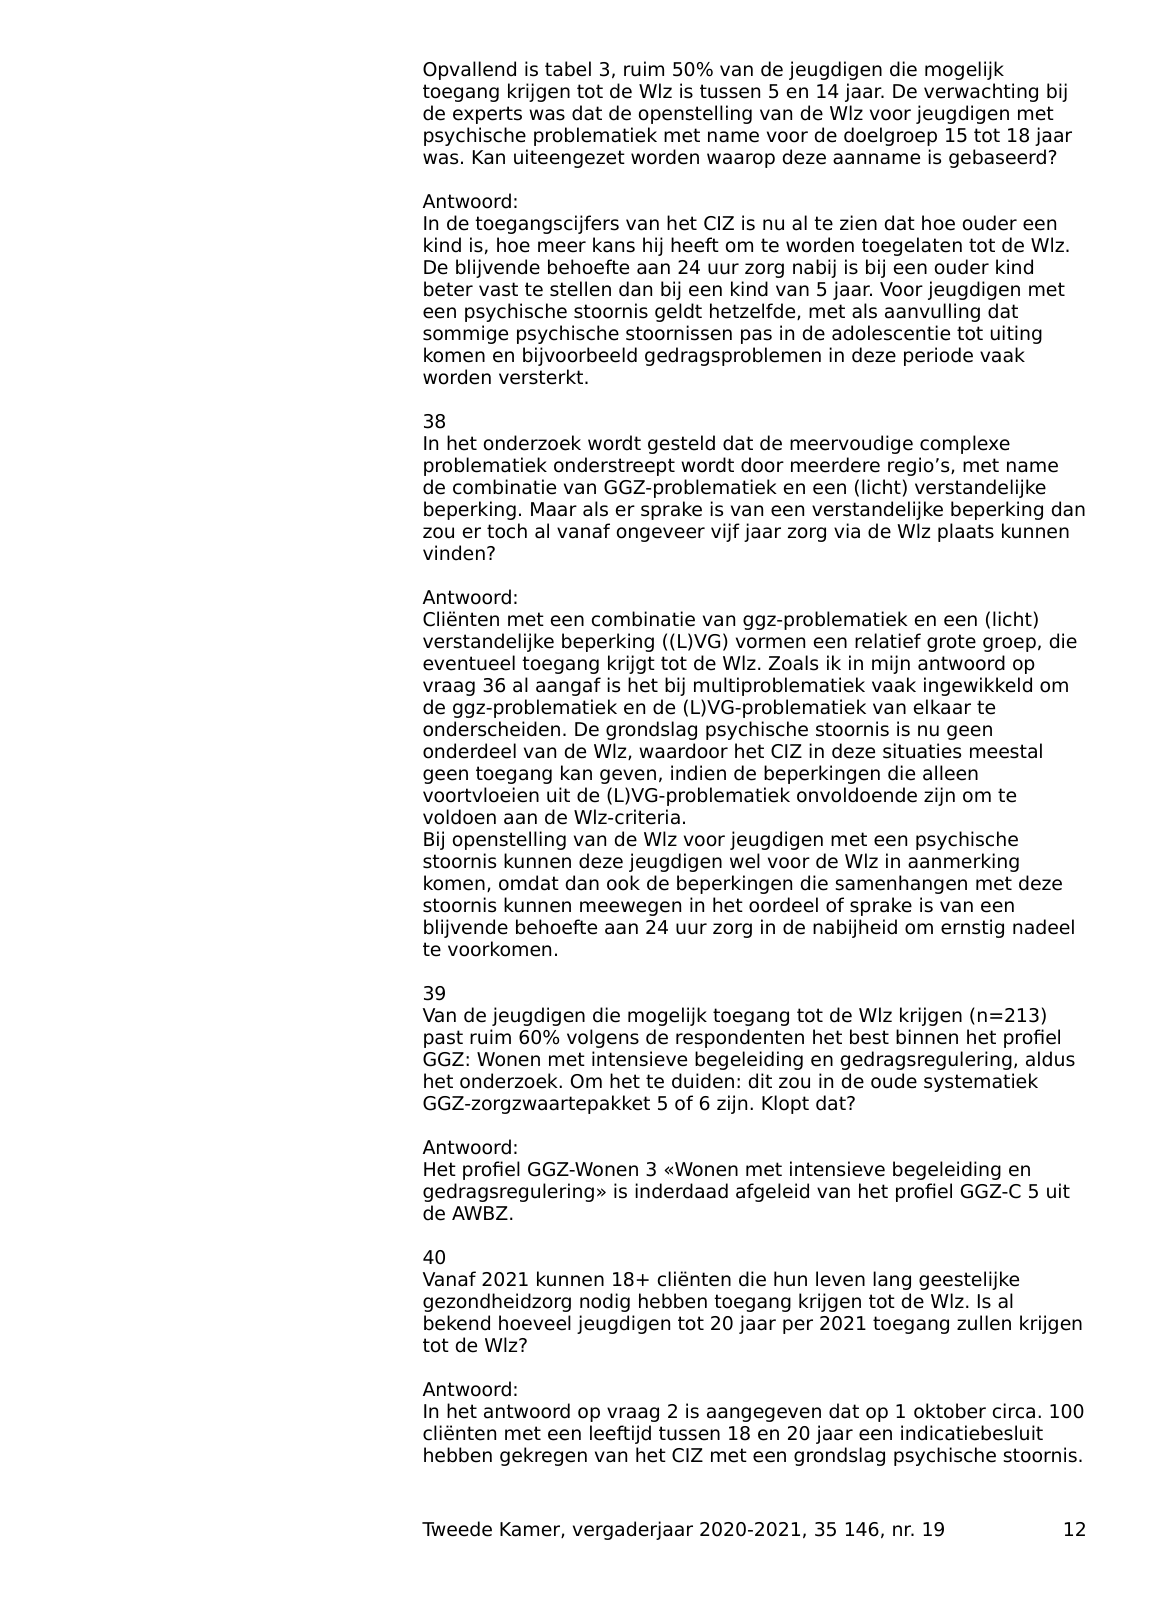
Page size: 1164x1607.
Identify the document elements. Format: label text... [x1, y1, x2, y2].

text Cliënten met een combinatie van ggz-problematiek en een (licht) verstandelijke beperking ((L)VG) vormen een relatief grote groep, die eventueel toegang krijgt tot de Wlz. Zoals ik in mijn antwoord op vraag 36 al aangaf is het bij multiproblematiek vaak ingewikkeld om de ggz-problematiek en de (L)VG-problematiek van elkaar te onderscheiden. De grondslag psychische stoornis is nu geen onderdeel van de Wlz, waardoor het CIZ in deze situaties meestal geen toegang kan geven, indien de beperkingen die alleen voortvloeien uit de (L)VG-problematiek onvoldoende zijn om te voldoen aan de Wlz-criteria. [422, 609, 1087, 829]
text In het antwoord op vraag 2 is aangegeven dat op 1 oktober circa. 100 cliënten met een leeftijd tussen 18 en 20 jaar een indicatiebesluit hebben gekregen van het CIZ met een grondslag psychische stoornis. [422, 1401, 1087, 1467]
text 38 [422, 411, 1087, 433]
text 40 [422, 1247, 1087, 1269]
text 39 [422, 983, 1087, 1005]
text Van de jeugdigen die mogelijk toegang tot de Wlz krijgen (n=213) past ruim 60% volgens de respondenten het best binnen het profiel GGZ: Wonen met intensieve begeleiding en gedragsregulering, aldus het onderzoek. Om het te duiden: dit zou in de oude systematiek GGZ-zorgzwaartepakket 5 of 6 zijn. Klopt dat? [422, 1005, 1087, 1115]
text Opvallend is tabel 3, ruim 50% van de jeugdigen die mogelijk toegang krijgen tot de Wlz is tussen 5 en 14 jaar. De verwachting bij de experts was dat de openstelling van de Wlz voor jeugdigen met psychische problematiek met name voor de doelgroep 15 tot 18 jaar was. Kan uiteengezet worden waarop deze aanname is gebaseerd? [422, 59, 1087, 169]
text In het onderzoek wordt gesteld dat de meervoudige complexe problematiek onderstreept wordt door meerdere regio’s, met name de combinatie van GGZ-problematiek en een (licht) verstandelijke beperking. Maar als er sprake is van een verstandelijke beperking dan zou er toch al vanaf ongeveer vijf jaar zorg via de Wlz plaats kunnen vinden? [422, 433, 1087, 565]
text Bij openstelling van de Wlz voor jeugdigen met een psychische stoornis kunnen deze jeugdigen wel voor de Wlz in aanmerking komen, omdat dan ook de beperkingen die samenhangen met deze stoornis kunnen meewegen in het oordeel of sprake is van een blijvende behoefte aan 24 uur zorg in de nabijheid om ernstig nadeel te voorkomen. [422, 829, 1087, 961]
text Vanaf 2021 kunnen 18+ cliënten die hun leven lang geestelijke gezondheidzorg nodig hebben toegang krijgen tot de Wlz. Is al bekend hoeveel jeugdigen tot 20 jaar per 2021 toegang zullen krijgen tot de Wlz? [422, 1269, 1087, 1357]
text Antwoord: [422, 1379, 1087, 1401]
text Antwoord: [422, 1137, 1087, 1159]
text Antwoord: [422, 587, 1087, 609]
text Antwoord: [422, 191, 1087, 213]
text Het profiel GGZ-Wonen 3 «Wonen met intensieve begeleiding en gedragsregulering» is inderdaad afgeleid van het profiel GGZ-C 5 uit de AWBZ. [422, 1159, 1087, 1225]
text In de toegangscijfers van het CIZ is nu al te zien dat hoe ouder een kind is, hoe meer kans hij heeft om te worden toegelaten tot de Wlz. De blijvende behoefte aan 24 uur zorg nabij is bij een ouder kind beter vast te stellen dan bij een kind van 5 jaar. Voor jeugdigen met een psychische stoornis geldt hetzelfde, met als aanvulling dat sommige psychische stoornissen pas in de adolescentie tot uiting komen en bijvoorbeeld gedragsproblemen in deze periode vaak worden versterkt. [422, 213, 1087, 389]
